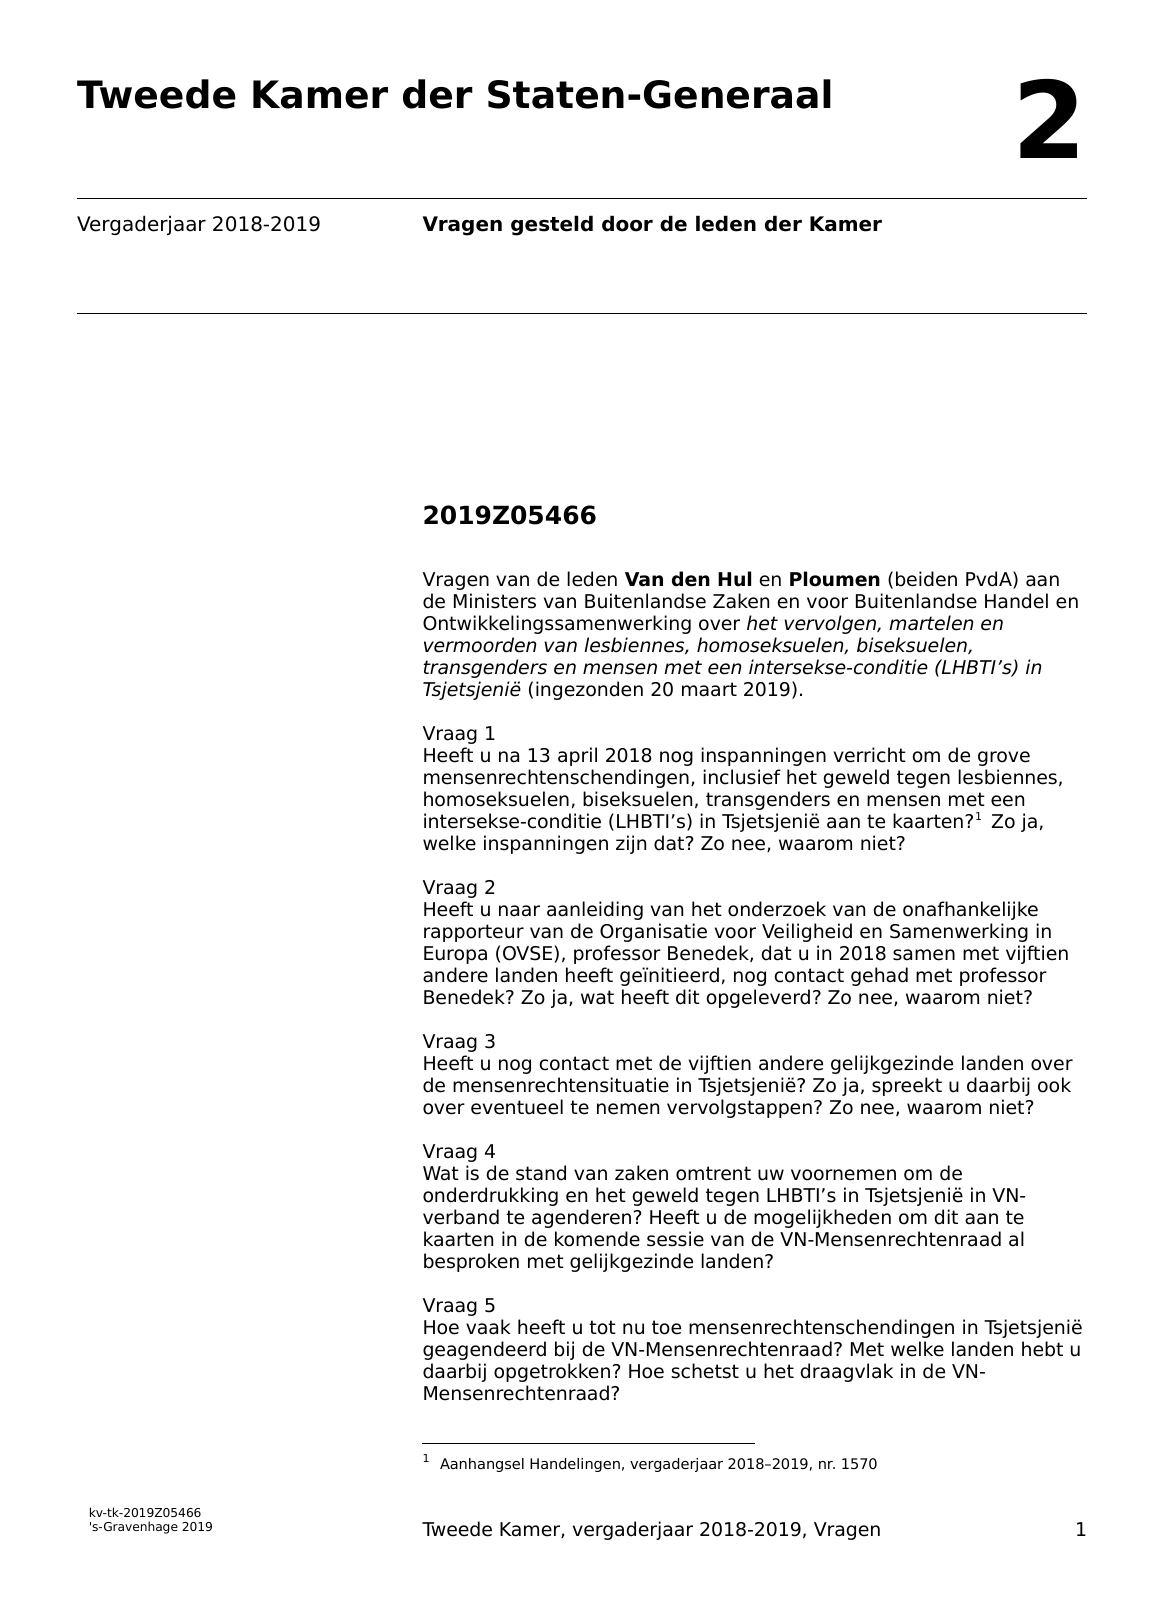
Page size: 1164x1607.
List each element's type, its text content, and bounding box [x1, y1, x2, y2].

text Heeft u nog contact met de vijftien andere gelijkgezinde landen over de mensenrechtensituatie in Tsjetsjenië? Zo ja, spreekt u daarbij ook over eventueel te nemen vervolgstappen? Zo nee, waarom niet? [422, 1053, 1087, 1119]
table_cell Vragen gesteld door de leden der Kamer [422, 199, 1087, 313]
text 2019Z05466 [422, 501, 1087, 531]
text Vraag 3 [422, 1031, 1087, 1053]
text Vraag 1 [422, 723, 1087, 745]
text Vraag 2 [422, 877, 1087, 899]
text Heeft u naar aanleiding van het onderzoek van de onafhankelijke rapporteur van de Organisatie voor Veiligheid en Samenwerking in Europa (OVSE), professor Benedek, dat u in 2018 samen met vijftien andere landen heeft geïnitieerd, nog contact gehad met professor Benedek? Zo ja, wat heeft dit opgeleverd? Zo nee, waarom niet? [422, 899, 1087, 1009]
text Aanhangsel Handelingen, vergaderjaar 2018–2019, nr. 1570 [422, 1452, 1087, 1474]
table_cell Vergaderjaar 2018-2019 [77, 199, 422, 313]
text kv-tk-2019Z05466 [88, 1506, 323, 1520]
text Vraag 5 [422, 1295, 1087, 1317]
table_header 2 [886, 59, 1087, 198]
text Heeft u na 13 april 2018 nog inspanningen verricht om de grove mensenrechtenschendingen, inclusief het geweld tegen lesbiennes, homoseksuelen, biseksuelen, transgenders en mensen met een intersekse-conditie (LHBTI’s) in Tsjetsjenië aan te kaarten? Zo ja, welke inspanningen zijn dat? Zo nee, waarom niet? [422, 745, 1087, 855]
text 's-Gravenhage 2019 [88, 1520, 323, 1534]
text Vraag 4 [422, 1141, 1087, 1163]
text Vragen van de leden Van den Hul en Ploumen (beiden PvdA) aan de Ministers van Buitenlandse Zaken en voor Buitenlandse Handel en Ontwikkelingssamenwerking over het vervolgen, martelen en vermoorden van lesbiennes, homoseksuelen, biseksuelen, transgenders en mensen met een intersekse-conditie (LHBTI’s) in Tsjetsjenië (ingezonden 20 maart 2019). [422, 569, 1087, 701]
text Hoe vaak heeft u tot nu toe mensenrechtenschendingen in Tsjetsjenië geagendeerd bij de VN-Mensenrechtenraad? Met welke landen hebt u daarbij opgetrokken? Hoe schetst u het draagvlak in de VN-Mensenrechtenraad? [422, 1317, 1087, 1405]
table_header Tweede Kamer der Staten-Generaal [77, 59, 886, 198]
text Wat is de stand van zaken omtrent uw voornemen om de onderdrukking en het geweld tegen LHBTI’s in Tsjetsjenië in VN-verband te agenderen? Heeft u de mogelijkheden om dit aan te kaarten in de komende sessie van de VN-Mensenrechtenraad al besproken met gelijkgezinde landen? [422, 1163, 1087, 1273]
